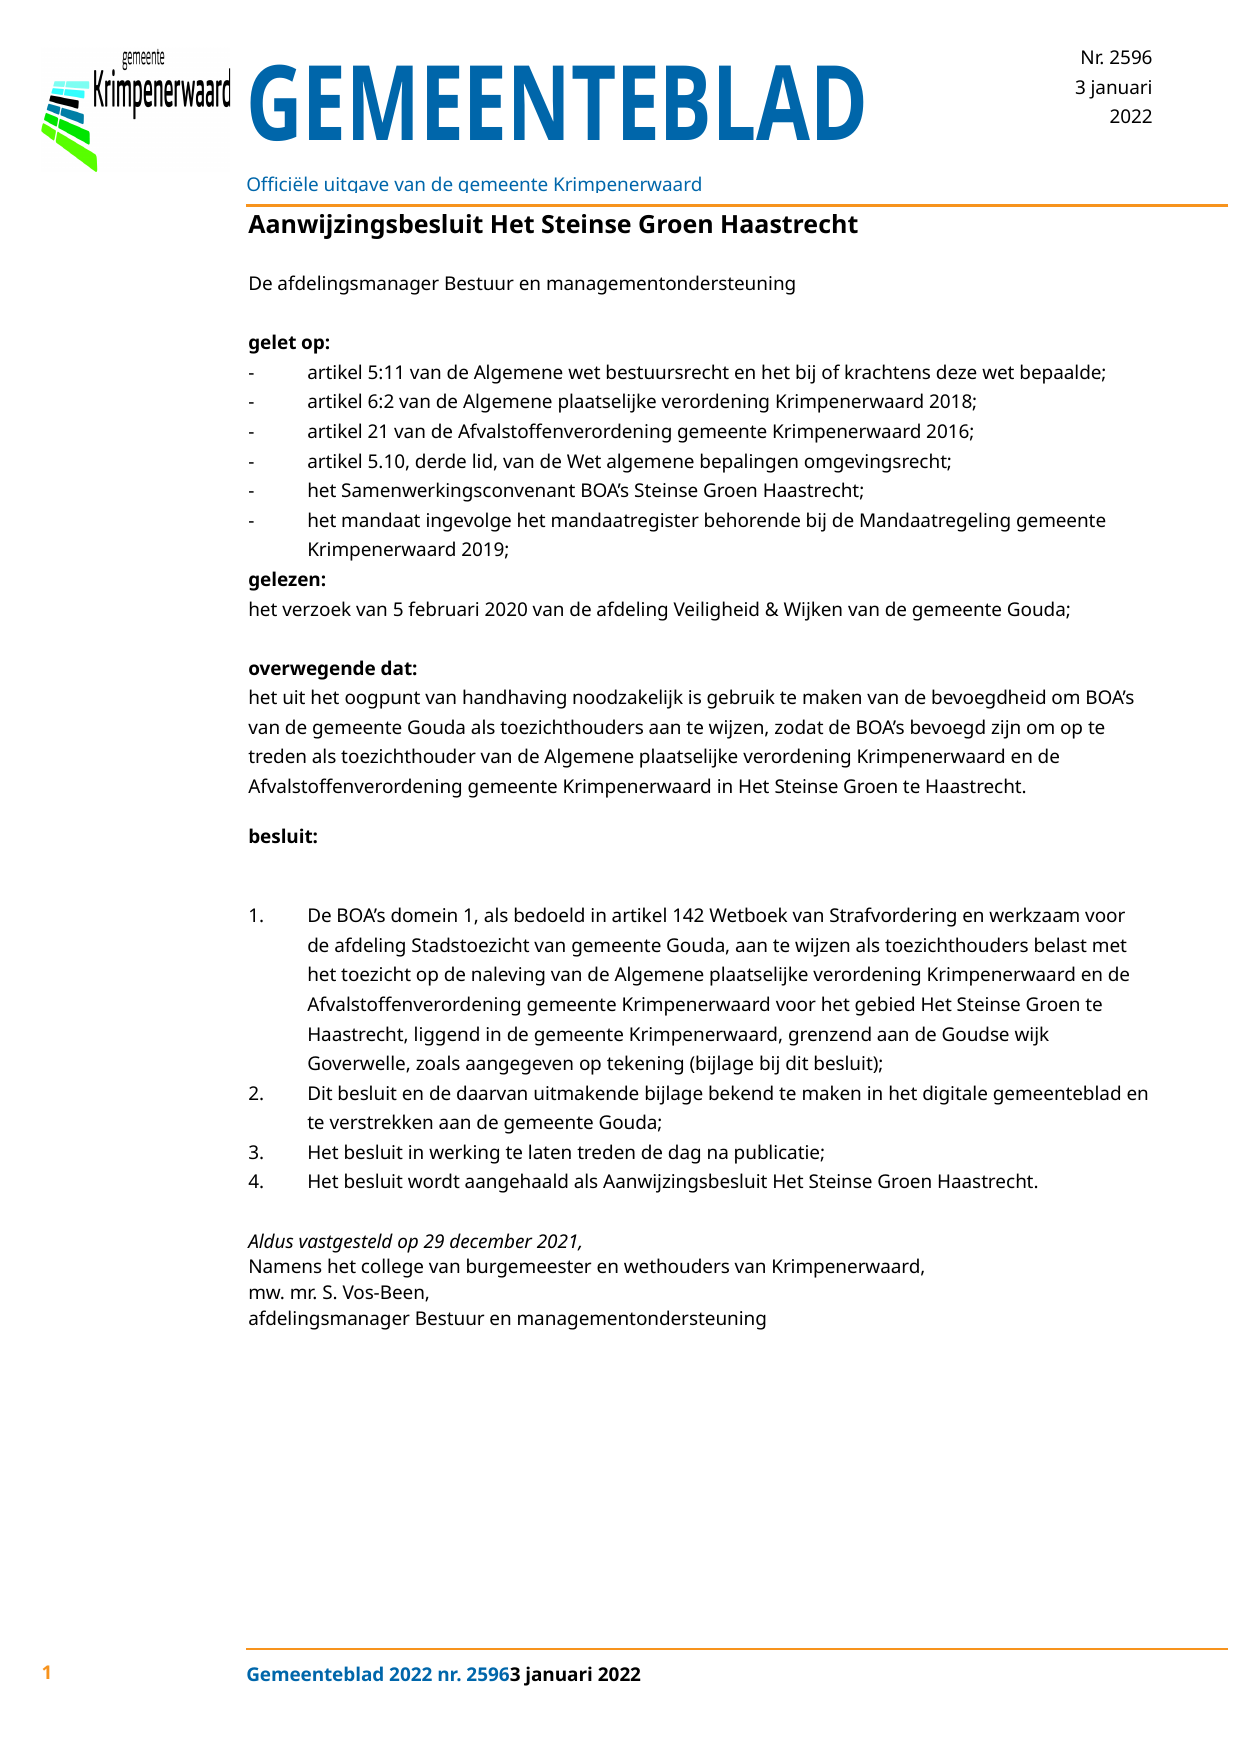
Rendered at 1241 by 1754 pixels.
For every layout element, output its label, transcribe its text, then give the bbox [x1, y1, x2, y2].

list Het besluit in werking te laten treden de dag na publicatie; [248, 1139, 1152, 1165]
text het verzoek van 5 februari 2020 van de afdeling Veiligheid & Wijken van de gemeente Gouda; [248, 596, 1152, 621]
text De afdelingsmanager Bestuur en managementondersteuning [248, 270, 1152, 296]
picture [41, 47, 231, 172]
text afdelingsmanager Bestuur en managementondersteuning [248, 1305, 1152, 1331]
text overwegende dat: [248, 655, 1152, 681]
list Dit besluit en de daarvan uitmakende bijlage bekend te maken in het digitale gemeenteblad en te verstrekken aan de gemeente Gouda; [248, 1080, 1152, 1135]
list artikel 5:11 van de Algemene wet bestuursrecht en het bij of krachtens deze wet bepaalde; [248, 359, 1152, 385]
list Het besluit wordt aangehaald als Aanwijzingsbesluit Het Steinse Groen Haastrecht. [248, 1169, 1152, 1194]
list artikel 21 van de Afvalstoffenverordening gemeente Krimpenerwaard 2016; [248, 418, 1152, 444]
text besluit: [248, 823, 1152, 849]
text gelet op: [248, 329, 1152, 355]
text mw. mr. S. Vos-Been, [248, 1279, 1152, 1305]
text Aanwijzingsbesluit Het Steinse Groen Haastrecht [248, 207, 1152, 241]
text gelezen: [248, 566, 1152, 592]
text Namens het college van burgemeester en wethouders van Krimpenerwaard, [248, 1253, 1152, 1279]
list De BOA’s domein 1, als bedoeld in artikel 142 Wetboek van Strafvordering en werkzaam voor de afdeling Stadstoezicht van gemeente Gouda, aan te wijzen als toezichthouders belast met het toezicht op de naleving van de Algemene plaatselijke verordening Krimpenerwaard en de Afvalstoffenverordening gemeente Krimpenerwaard voor het gebied Het Steinse Groen te Haastrecht, liggend in de gemeente Krimpenerwaard, grenzend aan de Goudse wijk Goverwelle, zoals aangegeven op tekening (bijlage bij dit besluit); [248, 902, 1152, 1076]
list artikel 6:2 van de Algemene plaatselijke verordening Krimpenerwaard 2018; [248, 389, 1152, 414]
text Aldus vastgesteld op 29 december 2021, [248, 1228, 1152, 1253]
list het mandaat ingevolge het mandaatregister behorende bij de Mandaatregeling gemeente Krimpenerwaard 2019; [248, 507, 1152, 562]
list het Samenwerkingsconvenant BOA’s Steinse Groen Haastrecht; [248, 477, 1152, 503]
list artikel 5.10, derde lid, van de Wet algemene bepalingen omgevingsrecht; [248, 448, 1152, 473]
text het uit het oogpunt van handhaving noodzakelijk is gebruik te maken van de bevoegdheid om BOA’s van de gemeente Gouda als toezichthouders aan te wijzen, zodat de BOA’s bevoegd zijn om op te treden als toezichthouder van de Algemene plaatselijke verordening Krimpenerwaard en de Afvalstoffenverordening gemeente Krimpenerwaard in Het Steinse Groen te Haastrecht. [248, 684, 1152, 799]
